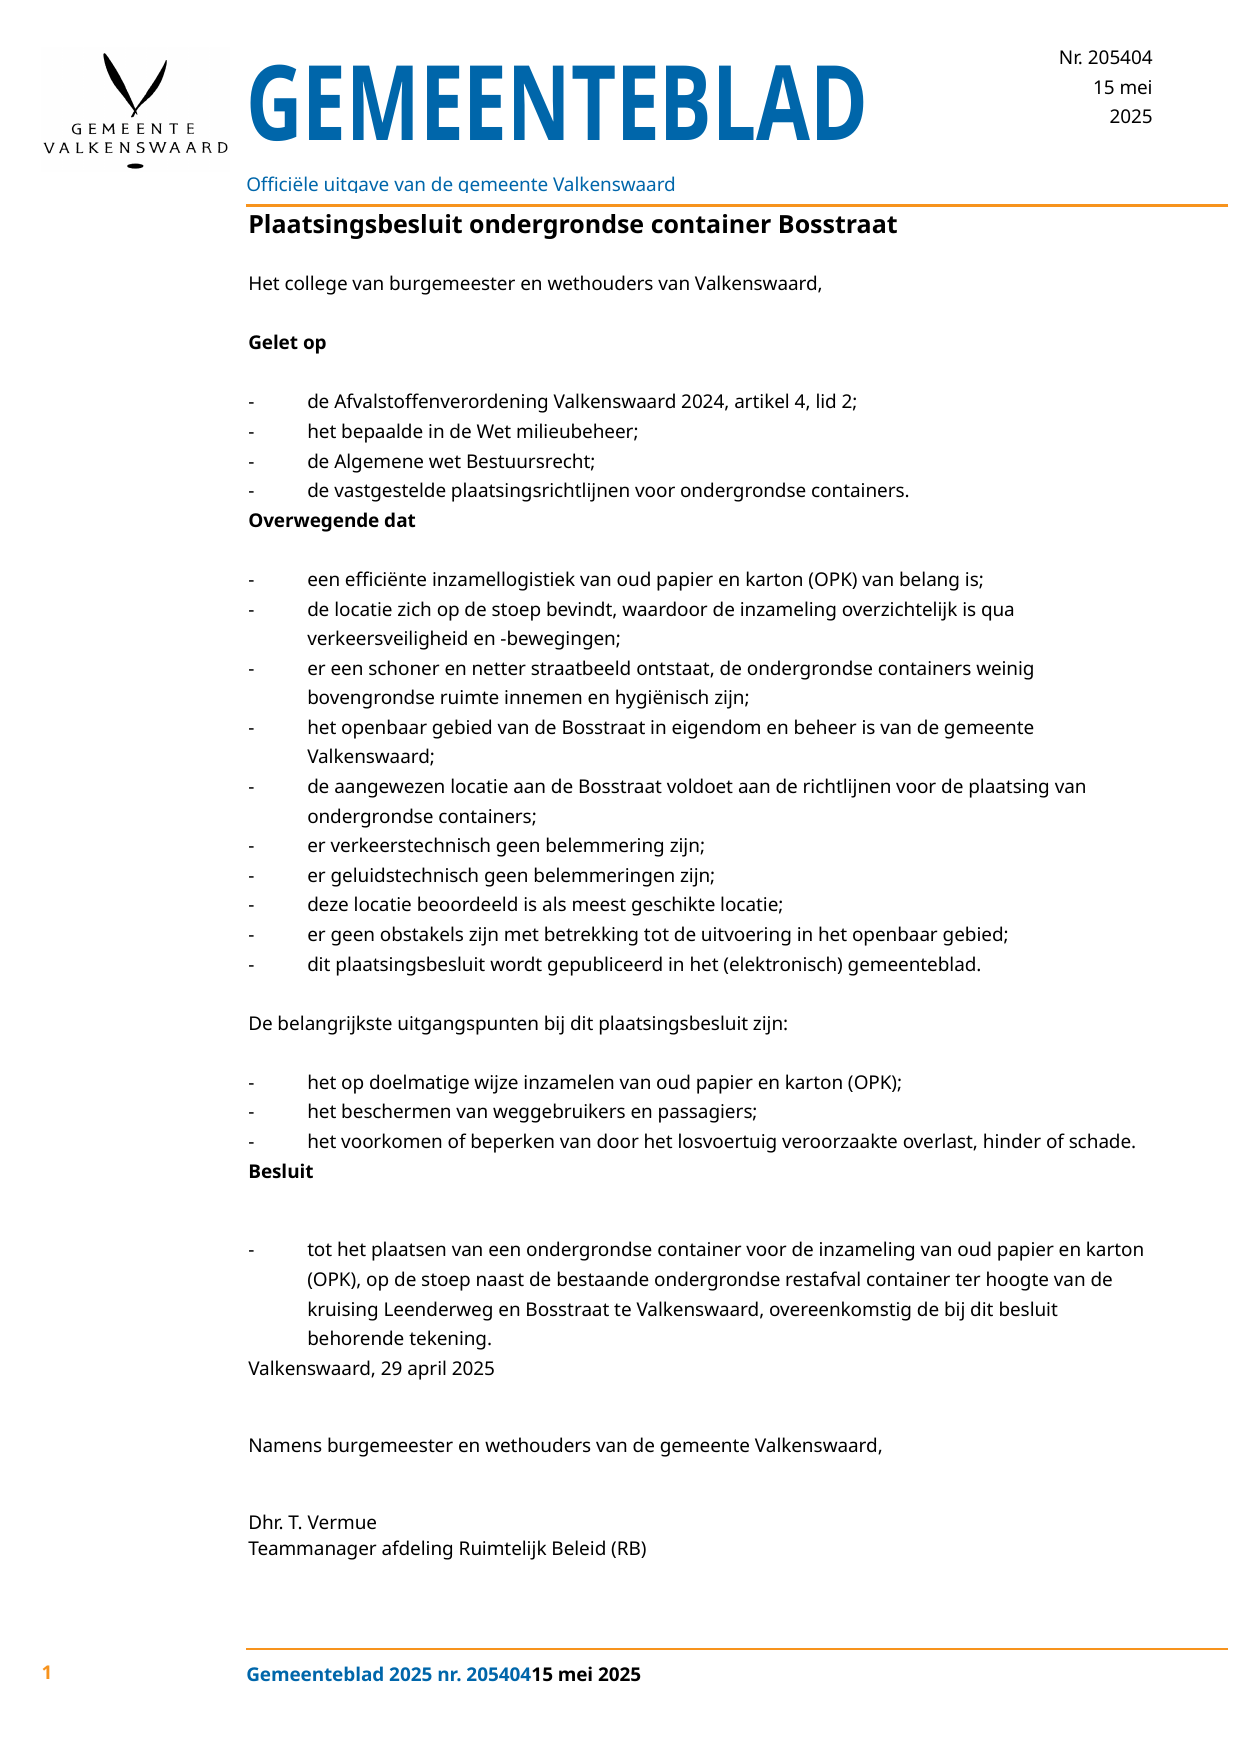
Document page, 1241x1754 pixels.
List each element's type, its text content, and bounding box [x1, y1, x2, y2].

list de Algemene wet Bestuursrecht; [248, 448, 1152, 473]
list de locatie zich op de stoep bevindt, waardoor de inzameling overzichtelijk is qua verkeersveiligheid en -bewegingen; [248, 596, 1152, 651]
text De belangrijkste uitgangspunten bij dit plaatsingsbesluit zijn: [248, 1010, 1152, 1036]
list de aangewezen locatie aan de Bosstraat voldoet aan de richtlijnen voor de plaatsing van ondergrondse containers; [248, 773, 1152, 828]
list er verkeerstechnisch geen belemmering zijn; [248, 832, 1152, 858]
list er geen obstakels zijn met betrekking tot de uitvoering in het openbaar gebied; [248, 921, 1152, 947]
text Besluit [248, 1158, 1152, 1183]
list tot het plaatsen van een ondergrondse container voor de inzameling van oud papier en karton (OPK), op de stoep naast de bestaande ondergrondse restafval container ter hoogte van de kruising Leenderweg en Bosstraat te Valkenswaard, overeenkomstig de bij dit besluit behorende tekening. [248, 1237, 1152, 1351]
text Het college van burgemeester en wethouders van Valkenswaard, [248, 270, 1152, 296]
list de Afvalstoffenverordening Valkenswaard 2024, artikel 4, lid 2; [248, 389, 1152, 414]
text Teammanager afdeling Ruimtelijk Beleid (RB) [248, 1535, 1152, 1561]
list het beschermen van weggebruikers en passagiers; [248, 1099, 1152, 1124]
list het op doelmatige wijze inzamelen van oud papier en karton (OPK); [248, 1069, 1152, 1095]
text Plaatsingsbesluit ondergrondse container Bosstraat [248, 207, 1152, 241]
list er geluidstechnisch geen belemmeringen zijn; [248, 862, 1152, 888]
list deze locatie beoordeeld is als meest geschikte locatie; [248, 892, 1152, 917]
list een efficiënte inzamellogistiek van oud papier en karton (OPK) van belang is; [248, 566, 1152, 592]
list er een schoner en netter straatbeeld ontstaat, de ondergrondse containers weinig bovengrondse ruimte innemen en hygiënisch zijn; [248, 655, 1152, 710]
text Namens burgemeester en wethouders van de gemeente Valkenswaard, [248, 1432, 1152, 1458]
text Gelet op [248, 329, 1152, 355]
list dit plaatsingsbesluit wordt gepubliceerd in het (elektronisch) gemeenteblad. [248, 951, 1152, 976]
text Dhr. T. Vermue [248, 1509, 1152, 1535]
picture [41, 47, 231, 172]
list het bepaalde in de Wet milieubeheer; [248, 418, 1152, 444]
list het openbaar gebied van de Bosstraat in eigendom en beheer is van de gemeente Valkenswaard; [248, 714, 1152, 769]
text Valkenswaard, 29 april 2025 [248, 1355, 1152, 1381]
list het voorkomen of beperken van door het losvoertuig veroorzaakte overlast, hinder of schade. [248, 1128, 1152, 1154]
text Overwegende dat [248, 507, 1152, 533]
list de vastgestelde plaatsingsrichtlijnen voor ondergrondse containers. [248, 477, 1152, 503]
